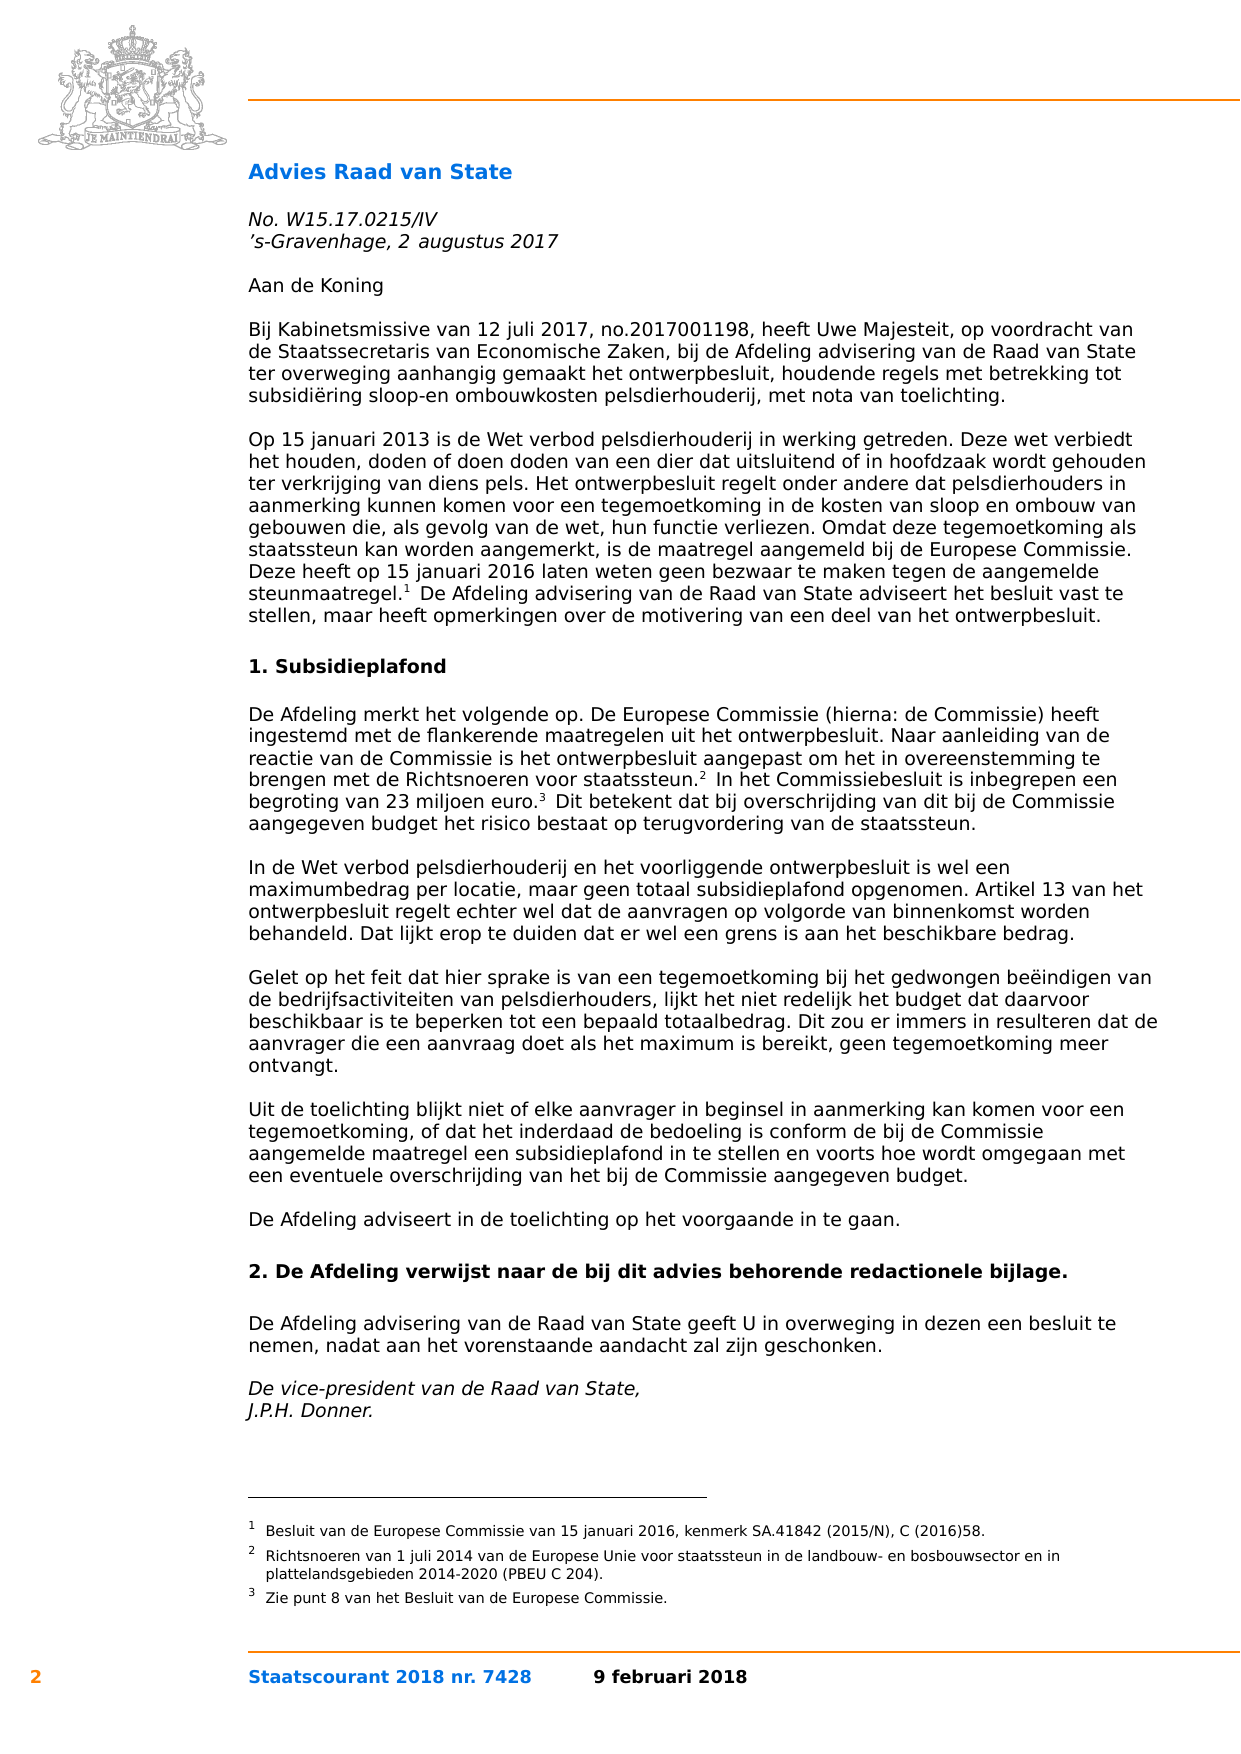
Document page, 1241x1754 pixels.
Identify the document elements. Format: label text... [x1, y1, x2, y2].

text De Afdeling advisering van de Raad van State geeft U in overweging in dezen een besluit te nemen, nadat aan het vorenstaande aandacht zal zijn geschonken. [248, 1312, 1163, 1356]
subtitle 2. De Afdeling verwijst naar de bij dit advies behorende redactionele bijlage. [248, 1261, 1163, 1282]
text Zie punt 8 van het Besluit van de Europese Commissie. [248, 1586, 1163, 1608]
text De vice-president van de Raad van State, J.P.H. Donner. [248, 1378, 1163, 1422]
text No. W15.17.0215/IV [248, 209, 1163, 231]
text Uit de toelichting blijkt niet of elke aanvrager in beginsel in aanmerking kan komen voor een tegemoetkoming, of dat het inderdaad de bedoeling is conform de bij de Commissie aangemelde maatregel een subsidieplafond in te stellen en voorts hoe wordt omgegaan met een eventuele overschrijding van het bij de Commissie aangegeven budget. [248, 1099, 1163, 1187]
text ’s-Gravenhage, 2 augustus 2017 [248, 231, 1163, 253]
subtitle Advies Raad van State [248, 160, 1163, 184]
picture [38, 25, 227, 150]
text Besluit van de Europese Commissie van 15 januari 2016, kenmerk SA.41842 (2015/N), C (2016)58. [248, 1519, 1163, 1541]
text Op 15 januari 2013 is de Wet verbod pelsdierhouderij in werking getreden. Deze wet verbiedt het houden, doden of doen doden van een dier dat uitsluitend of in hoofdzaak wordt gehouden ter verkrijging van diens pels. Het ontwerpbesluit regelt onder andere dat pelsdierhouders in aanmerking kunnen komen voor een tegemoetkoming in de kosten van sloop en ombouw van gebouwen die, als gevolg van de wet, hun functie verliezen. Omdat deze tegemoetkoming als staatssteun kan worden aangemerkt, is de maatregel aangemeld bij de Europese Commissie. Deze heeft op 15 januari 2016 laten weten geen bezwaar te maken tegen de aangemelde steunmaatregel. De Afdeling advisering van de Raad van State adviseert het besluit vast te stellen, maar heeft opmerkingen over de motivering van een deel van het ontwerpbesluit. [248, 429, 1163, 626]
text Aan de Koning [248, 275, 1163, 297]
subtitle 1. Subsidieplafond [248, 656, 1163, 678]
text De Afdeling adviseert in de toelichting op het voorgaande in te gaan. [248, 1208, 1163, 1231]
text Richtsnoeren van 1 juli 2014 van de Europese Unie voor staatssteun in de landbouw- en bosbouwsector en in plattelandsgebieden 2014-2020 (PBEU C 204). [248, 1544, 1163, 1583]
text Bij Kabinetsmissive van 12 juli 2017, no.2017001198, heeft Uwe Majesteit, op voordracht van de Staatssecretaris van Economische Zaken, bij de Afdeling advisering van de Raad van State ter overweging aanhangig gemaakt het ontwerpbesluit, houdende regels met betrekking tot subsidiëring sloop-en ombouwkosten pelsdierhouderij, met nota van toelichting. [248, 319, 1163, 407]
text Gelet op het feit dat hier sprake is van een tegemoetkoming bij het gedwongen beëindigen van de bedrijfsactiviteiten van pelsdierhouders, lijkt het niet redelijk het budget dat daarvoor beschikbaar is te beperken tot een bepaald totaalbedrag. Dit zou er immers in resulteren dat de aanvrager die een aanvraag doet als het maximum is bereikt, geen tegemoetkoming meer ontvangt. [248, 967, 1163, 1077]
text De Afdeling merkt het volgende op. De Europese Commissie (hierna: de Commissie) heeft ingestemd met de flankerende maatregelen uit het ontwerpbesluit. Naar aanleiding van de reactie van de Commissie is het ontwerpbesluit aangepast om het in overeenstemming te brengen met de Richtsnoeren voor staatssteun. In het Commissiebesluit is inbegrepen een begroting van 23 miljoen euro. Dit betekent dat bij overschrijding van dit bij de Commissie aangegeven budget het risico bestaat op terugvordering van de staatssteun. [248, 703, 1163, 835]
text In de Wet verbod pelsdierhouderij en het voorliggende ontwerpbesluit is wel een maximumbedrag per locatie, maar geen totaal subsidieplafond opgenomen. Artikel 13 van het ontwerpbesluit regelt echter wel dat de aanvragen op volgorde van binnenkomst worden behandeld. Dat lijkt erop te duiden dat er wel een grens is aan het beschikbare bedrag. [248, 857, 1163, 945]
